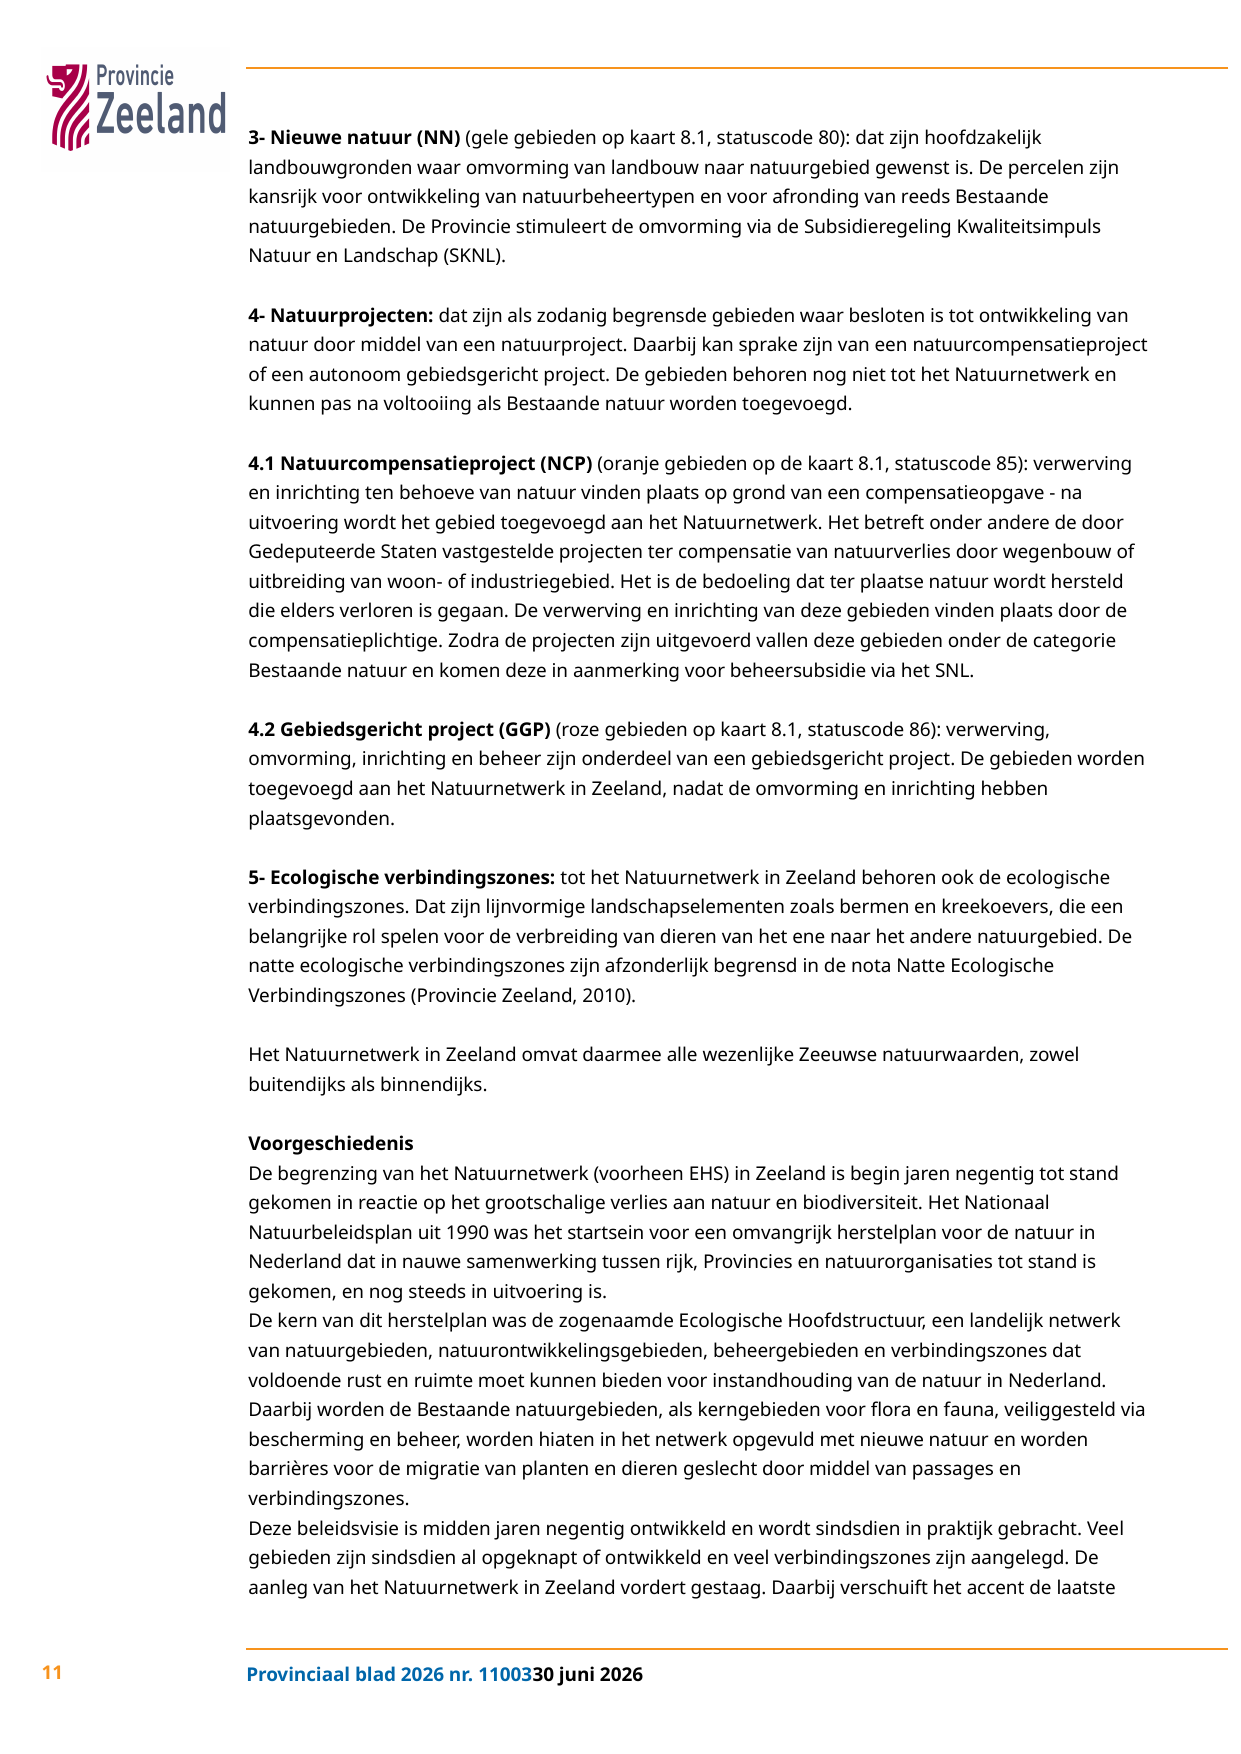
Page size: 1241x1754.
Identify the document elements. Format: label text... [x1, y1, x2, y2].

text 4.1 Natuurcompensatieproject (NCP) (oranje gebieden op de kaart 8.1, statuscode 85): verwerving en inrichting ten behoeve van natuur vinden plaats op grond van een compensatieopgave - na uitvoering wordt het gebied toegevoegd aan het Natuurnetwerk. Het betreft onder andere de door Gedeputeerde Staten vastgestelde projecten ter compensatie van natuurverlies door wegenbouw of uitbreiding van woon- of industriegebied. Het is de bedoeling dat ter plaatse natuur wordt hersteld die elders verloren is gegaan. De verwerving en inrichting van deze gebieden vinden plaats door de compensatieplichtige. Zodra de projecten zijn uitgevoerd vallen deze gebieden onder de categorie Bestaande natuur en komen deze in aanmerking voor beheersubsidie via het SNL. [248, 450, 1152, 683]
text 4.2 Gebiedsgericht project (GGP) (roze gebieden op kaart 8.1, statuscode 86): verwerving, omvorming, inrichting en beheer zijn onderdeel van een gebiedsgericht project. De gebieden worden toegevoegd aan het Natuurnetwerk in Zeeland, nadat de omvorming en inrichting hebben plaatsgevonden. [248, 716, 1152, 831]
text Het Natuurnetwerk in Zeeland omvat daarmee alle wezenlijke Zeeuwse natuurwaarden, zowel buitendijks als binnendijks. [248, 1041, 1152, 1097]
text Deze beleidsvisie is midden jaren negentig ontwikkeld en wordt sindsdien in praktijk gebracht. Veel gebieden zijn sindsdien al opgeknapt of ontwikkeld en veel verbindingszones zijn aangelegd. De aanleg van het Natuurnetwerk in Zeeland vordert gestaag. Daarbij verschuift het accent de laatste [248, 1515, 1152, 1600]
text 3- Nieuwe natuur (NN) (gele gebieden op kaart 8.1, statuscode 80): dat zijn hoofdzakelijk landbouwgronden waar omvorming van landbouw naar natuurgebied gewenst is. De percelen zijn kansrijk voor ontwikkeling van natuurbeheertypen en voor afronding van reeds Bestaande natuurgebieden. De Provincie stimuleert de omvorming via de Subsidieregeling Kwaliteitsimpuls Natuur en Landschap (SKNL). [248, 124, 1152, 268]
text 5- Ecologische verbindingszones: tot het Natuurnetwerk in Zeeland behoren ook de ecologische verbindingszones. Dat zijn lijnvormige landschapselementen zoals bermen en kreekoevers, die een belangrijke rol spelen voor de verbreiding van dieren van het ene naar het andere natuurgebied. De natte ecologische verbindingszones zijn afzonderlijk begrensd in de nota Natte Ecologische Verbindingszones (Provincie Zeeland, 2010). [248, 864, 1152, 1008]
text De kern van dit herstelplan was de zogenaamde Ecologische Hoofdstructuur, een landelijk netwerk van natuurgebieden, natuurontwikkelingsgebieden, beheergebieden en verbindingszones dat voldoende rust en ruimte moet kunnen bieden voor instandhouding van de natuur in Nederland. Daarbij worden de Bestaande natuurgebieden, als kerngebieden voor flora en fauna, veiliggesteld via bescherming en beheer, worden hiaten in het netwerk opgevuld met nieuwe natuur en worden barrières voor de migratie van planten en dieren geslecht door middel van passages en verbindingszones. [248, 1308, 1152, 1511]
picture [41, 47, 231, 172]
text Voorgeschiedenis [248, 1130, 1152, 1156]
text De begrenzing van het Natuurnetwerk (voorheen EHS) in Zeeland is begin jaren negentig tot stand gekomen in reactie op het grootschalige verlies aan natuur en biodiversiteit. Het Nationaal Natuurbeleidsplan uit 1990 was het startsein voor een omvangrijk herstelplan voor de natuur in Nederland dat in nauwe samenwerking tussen rijk, Provincies en natuurorganisaties tot stand is gekomen, en nog steeds in uitvoering is. [248, 1160, 1152, 1304]
text 4- Natuurprojecten: dat zijn als zodanig begrensde gebieden waar besloten is tot ontwikkeling van natuur door middel van een natuurproject. Daarbij kan sprake zijn van een natuurcompensatieproject of een autonoom gebiedsgericht project. De gebieden behoren nog niet tot het Natuurnetwerk en kunnen pas na voltooiing als Bestaande natuur worden toegevoegd. [248, 302, 1152, 416]
